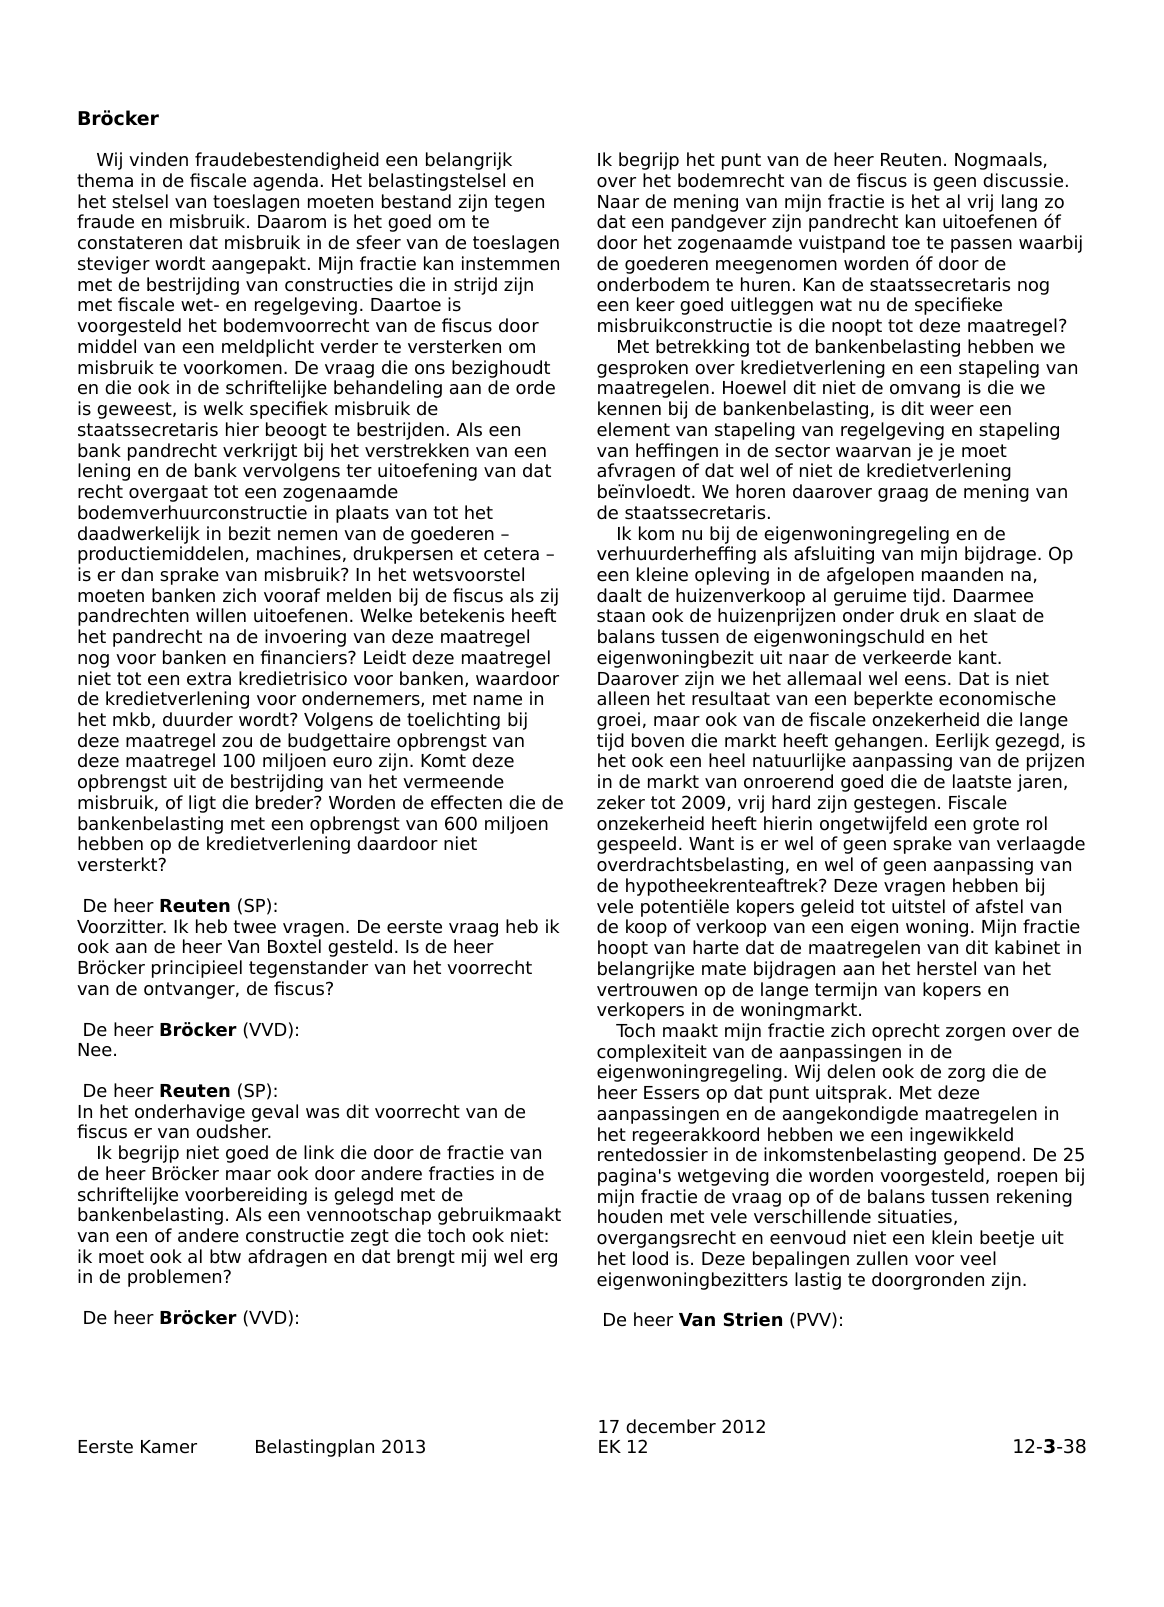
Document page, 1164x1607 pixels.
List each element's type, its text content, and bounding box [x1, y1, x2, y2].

text In het onderhavige geval was dit voorrecht van de fiscus er van oudsher. [77, 1102, 567, 1143]
text Met betrekking tot de bankenbelasting hebben we gesproken over kredietverlening en een stapeling van maatregelen. Hoewel dit niet de omvang is die we kennen bij de bankenbelasting, is dit weer een element van stapeling van regelgeving en stapeling van heffingen in de sector waarvan je je moet afvragen of dat wel of niet de kredietverlening beïnvloedt. We horen daarover graag de mening van de staatssecretaris. [596, 337, 1087, 523]
text Voorzitter. Ik heb twee vragen. De eerste vraag heb ik ook aan de heer Van Boxtel gesteld. Is de heer Bröcker principieel tegenstander van het voorrecht van de ontvanger, de fiscus? [77, 916, 567, 999]
text Ik kom nu bij de eigenwoningregeling en de verhuurderheffing als afsluiting van mijn bijdrage. Op een kleine opleving in de afgelopen maanden na, daalt de huizenverkoop al geruime tijd. Daarmee staan ook de huizenprijzen onder druk en slaat de balans tussen de eigenwoningschuld en het eigenwoningbezit uit naar de verkeerde kant. Daarover zijn we het allemaal wel eens. Dat is niet alleen het resultaat van een beperkte economische groei, maar ook van de fiscale onzekerheid die lange tijd boven die markt heeft gehangen. Eerlijk gezegd, is het ook een heel natuurlijke aanpassing van de prijzen in de markt van onroerend goed die de laatste jaren, zeker tot 2009, vrij hard zijn gestegen. Fiscale onzekerheid heeft hierin ongetwijfeld een grote rol gespeeld. Want is er wel of geen sprake van verlaagde overdrachtsbelasting, en wel of geen aanpassing van de hypotheekrenteaftrek? Deze vragen hebben bij vele potentiële kopers geleid tot uitstel of afstel van de koop of verkoop van een eigen woning. Mijn fractie hoopt van harte dat de maatregelen van dit kabinet in belangrijke mate bijdragen aan het herstel van het vertrouwen op de lange termijn van kopers en verkopers in de woningmarkt. [596, 523, 1087, 1021]
text De heer Van Strien (PVV): [596, 1310, 1087, 1331]
text Nee. [77, 1040, 567, 1061]
text Toch maakt mijn fractie zich oprecht zorgen over de complexiteit van de aanpassingen in de eigenwoningregeling. Wij delen ook de zorg die de heer Essers op dat punt uitsprak. Met deze aanpassingen en de aangekondigde maatregelen in het regeerakkoord hebben we een ingewikkeld rentedossier in de inkomstenbelasting geopend. De 25 pagina's wetgeving die worden voorgesteld, roepen bij mijn fractie de vraag op of de balans tussen rekening houden met vele verschillende situaties, overgangsrecht en eenvoud niet een klein beetje uit het lood is. Deze bepalingen zullen voor veel eigenwoningbezitters lastig te doorgronden zijn. [596, 1021, 1087, 1290]
text De heer Bröcker (VVD): [77, 1019, 567, 1040]
text De heer Bröcker (VVD): [77, 1308, 567, 1329]
text De heer Reuten (SP): [77, 1081, 567, 1102]
text Ik begrijp niet goed de link die door de fractie van de heer Bröcker maar ook door andere fracties in de schriftelijke voorbereiding is gelegd met de bankenbelasting. Als een vennootschap gebruikmaakt van een of andere constructie zegt die toch ook niet: ik moet ook al btw afdragen en dat brengt mij wel erg in de problemen? [77, 1143, 567, 1288]
text Ik begrijp het punt van de heer Reuten. Nogmaals, over het bodemrecht van de fiscus is geen discussie. Naar de mening van mijn fractie is het al vrij lang zo dat een pandgever zijn pandrecht kan uitoefenen óf door het zogenaamde vuistpand toe te passen waarbij de goederen meegenomen worden óf door de onderbodem te huren. Kan de staatssecretaris nog een keer goed uitleggen wat nu de specifieke misbruikconstructie is die noopt tot deze maatregel? [596, 150, 1087, 337]
text De heer Reuten (SP): [77, 896, 567, 916]
text Wij vinden fraudebestendigheid een belangrijk thema in de fiscale agenda. Het belastingstelsel en het stelsel van toeslagen moeten bestand zijn tegen fraude en misbruik. Daarom is het goed om te constateren dat misbruik in de sfeer van de toeslagen steviger wordt aangepakt. Mijn fractie kan instemmen met de bestrijding van constructies die in strijd zijn met fiscale wet- en regelgeving. Daartoe is voorgesteld het bodemvoorrecht van de fiscus door middel van een meldplicht verder te versterken om misbruik te voorkomen. De vraag die ons bezighoudt en die ook in de schriftelijke behandeling aan de orde is geweest, is welk specifiek misbruik de staatssecretaris hier beoogt te bestrijden. Als een bank pandrecht verkrijgt bij het verstrekken van een lening en de bank vervolgens ter uitoefening van dat recht overgaat tot een zogenaamde bodemverhuurconstructie in plaats van tot het daadwerkelijk in bezit nemen van de goederen – productiemiddelen, machines, drukpersen et cetera – is er dan sprake van misbruik? In het wetsvoorstel moeten banken zich vooraf melden bij de fiscus als zij pandrechten willen uitoefenen. Welke betekenis heeft het pandrecht na de invoering van deze maatregel nog voor banken en financiers? Leidt deze maatregel niet tot een extra kredietrisico voor banken, waardoor de kredietverlening voor ondernemers, met name in het mkb, duurder wordt? Volgens de toelichting bij deze maatregel zou de budgettaire opbrengst van deze maatregel 100 miljoen euro zijn. Komt deze opbrengst uit de bestrijding van het vermeende misbruik, of ligt die breder? Worden de effecten die de bankenbelasting met een opbrengst van 600 miljoen hebben op de kredietverlening daardoor niet versterkt? [77, 150, 567, 876]
